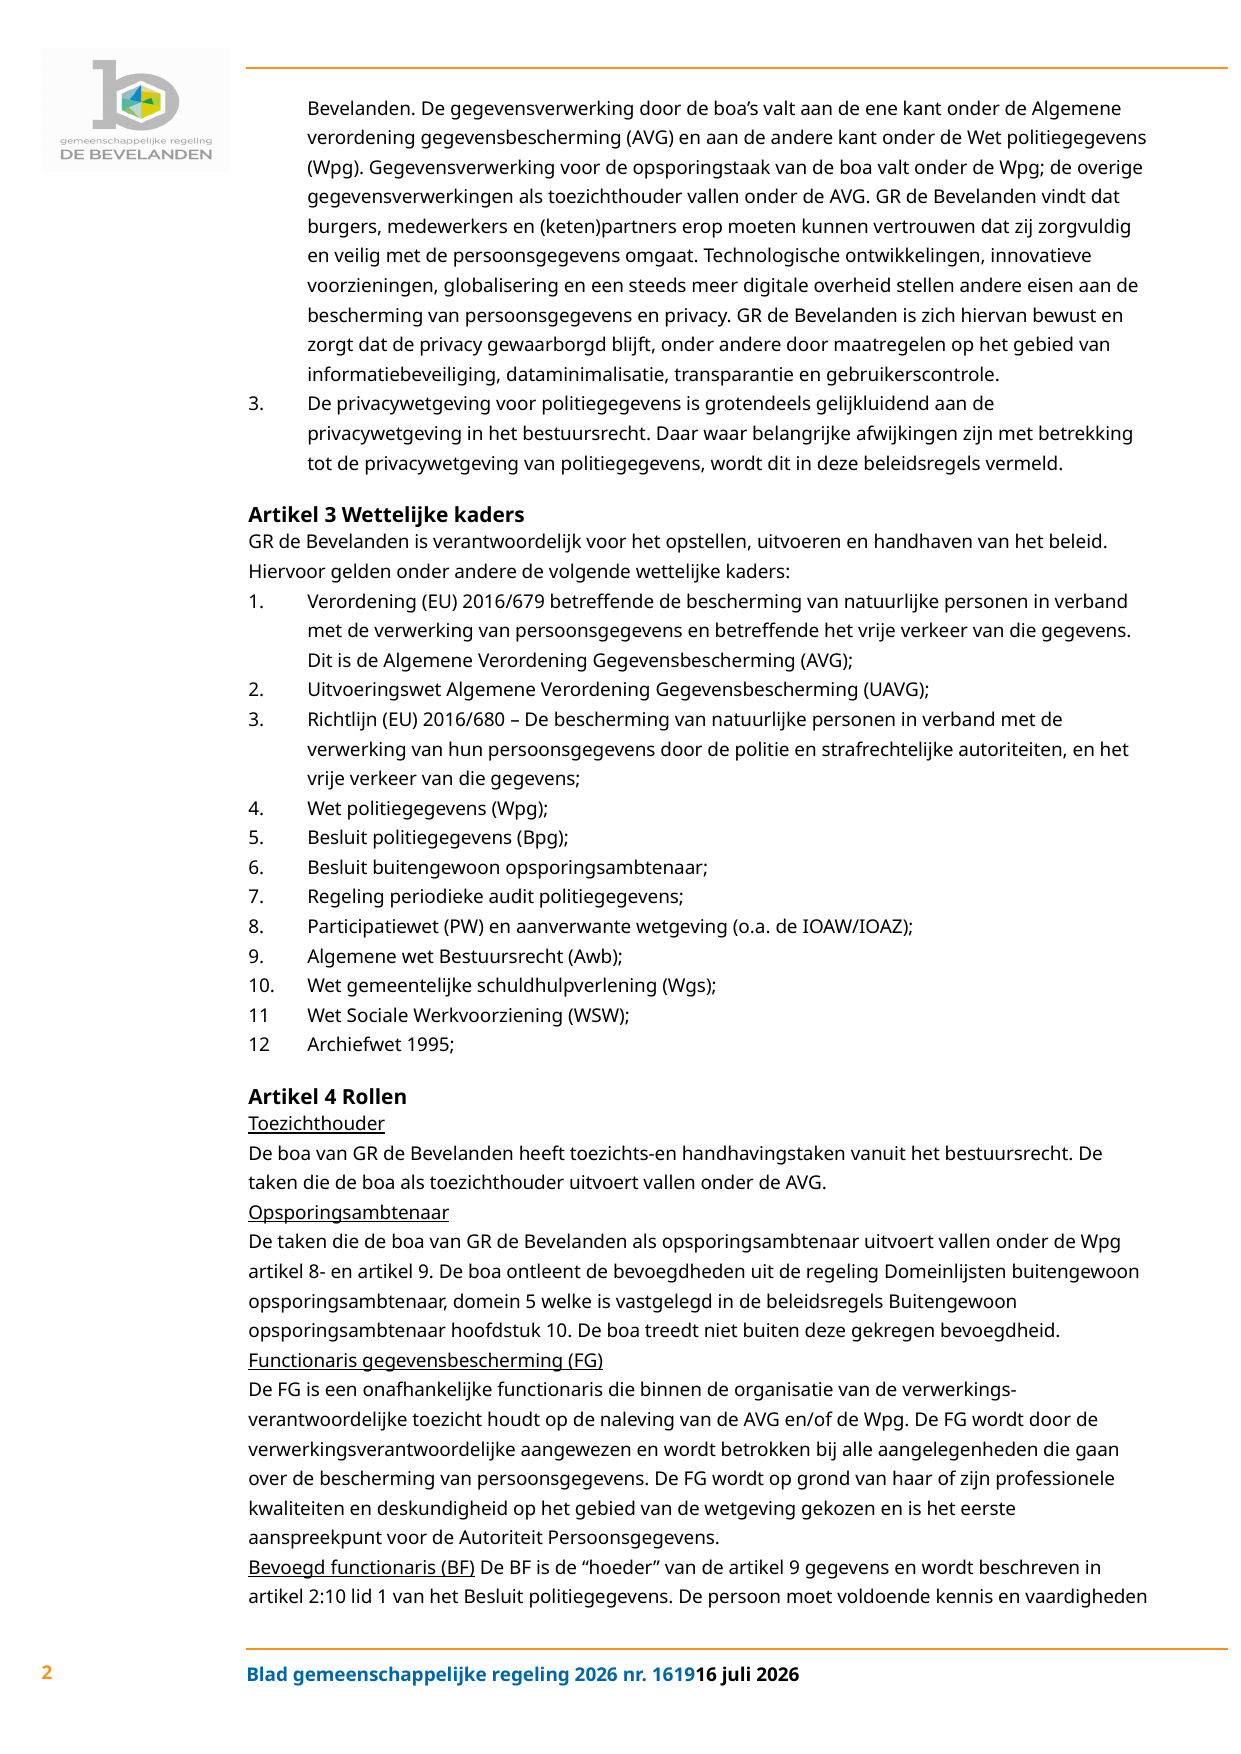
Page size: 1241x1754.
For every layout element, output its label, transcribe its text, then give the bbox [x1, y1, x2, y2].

text De FG is een onafhankelijke functionaris die binnen de organisatie van de verwerkings-verantwoordelijke toezicht houdt op de naleving van de AVG en/of de Wpg. De FG wordt door de verwerkingsverantwoordelijke aangewezen en wordt betrokken bij alle aangelegenheden die gaan over de bescherming van persoonsgegevens. De FG wordt op grond van haar of zijn professionele kwaliteiten en deskundigheid op het gebied van de wetgeving gekozen en is het eerste aanspreekpunt voor de Autoriteit Persoonsgegevens. [248, 1377, 1152, 1550]
list Uitvoeringswet Algemene Verordening Gegevensbescherming (UAVG); [248, 677, 1152, 702]
list Besluit buitengewoon opsporingsambtenaar; [248, 854, 1152, 880]
list Verordening (EU) 2016/679 betreffende de bescherming van natuurlijke personen in verband met de verwerking van persoonsgegevens en betreffende het vrije verkeer van die gegevens. Dit is de Algemene Verordening Gegevensbescherming (AVG); [248, 588, 1152, 673]
text Toezichthouder [248, 1110, 1152, 1136]
text Bevoegd functionaris (BF) De BF is de “hoeder” van de artikel 9 gegevens en wordt beschreven in artikel 2:10 lid 1 van het Besluit politiegegevens. De persoon moet voldoende kennis en vaardigheden [248, 1554, 1152, 1609]
list Richtlijn (EU) 2016/680 – De bescherming van natuurlijke personen in verband met de verwerking van hun persoonsgegevens door de politie en strafrechtelijke autoriteiten, en het vrije verkeer van die gegevens; [248, 706, 1152, 791]
list Archiefwet 1995; [248, 1032, 1152, 1057]
text Artikel 3 Wettelijke kaders [248, 500, 1152, 529]
text De taken die de boa van GR de Bevelanden als opsporingsambtenaar uitvoert vallen onder de Wpg artikel 8- en artikel 9. De boa ontleent de bevoegdheden uit de regeling Domeinlijsten buitengewoon opsporingsambtenaar, domein 5 welke is vastgelegd in de beleidsregels Buitengewoon opsporingsambtenaar hoofdstuk 10. De boa treedt niet buiten deze gekregen bevoegdheid. [248, 1229, 1152, 1343]
list Wet Sociale Werkvoorziening (WSW); [248, 1002, 1152, 1028]
list Wet politiegegevens (Wpg); [248, 795, 1152, 821]
list Besluit politiegegevens (Bpg); [248, 824, 1152, 850]
list Bevelanden. De gegevensverwerking door de boa’s valt aan de ene kant onder de Algemene verordening gegevensbescherming (AVG) en aan de andere kant onder de Wet politiegegevens (Wpg). Gegevensverwerking voor de opsporingstaak van de boa valt onder de Wpg; de overige gegevensverwerkingen als toezichthouder vallen onder de AVG. GR de Bevelanden vindt dat burgers, medewerkers en (keten)partners erop moeten kunnen vertrouwen dat zij zorgvuldig en veilig met de persoonsgegevens omgaat. Technologische ontwikkelingen, innovatieve voorzieningen, globalisering en een steeds meer digitale overheid stellen andere eisen aan de bescherming van persoonsgegevens en privacy. GR de Bevelanden is zich hiervan bewust en zorgt dat de privacy gewaarborgd blijft, onder andere door maatregelen op het gebied van informatiebeveiliging, dataminimalisatie, transparantie en gebruikerscontrole. [248, 95, 1152, 387]
list Regeling periodieke audit politiegegevens; [248, 884, 1152, 909]
list Wet gemeentelijke schuldhulpverlening (Wgs); [248, 972, 1152, 998]
text Functionaris gegevensbescherming (FG) [248, 1347, 1152, 1373]
list De privacywetgeving voor politiegegevens is grotendeels gelijkluidend aan de privacywetgeving in het bestuursrecht. Daar waar belangrijke afwijkingen zijn met betrekking tot de privacywetgeving van politiegegevens, wordt dit in deze beleidsregels vermeld. [248, 391, 1152, 476]
text Opsporingsambtenaar [248, 1199, 1152, 1225]
text Artikel 4 Rollen [248, 1082, 1152, 1110]
picture [41, 47, 231, 172]
text GR de Bevelanden is verantwoordelijk voor het opstellen, uitvoeren en handhaven van het beleid. Hiervoor gelden onder andere de volgende wettelijke kaders: [248, 529, 1152, 584]
list Participatiewet (PW) en aanverwante wetgeving (o.a. de IOAW/IOAZ); [248, 913, 1152, 939]
list Algemene wet Bestuursrecht (Awb); [248, 943, 1152, 968]
text De boa van GR de Bevelanden heeft toezichts-en handhavingstaken vanuit het bestuursrecht. De taken die de boa als toezichthouder uitvoert vallen onder de AVG. [248, 1140, 1152, 1195]
